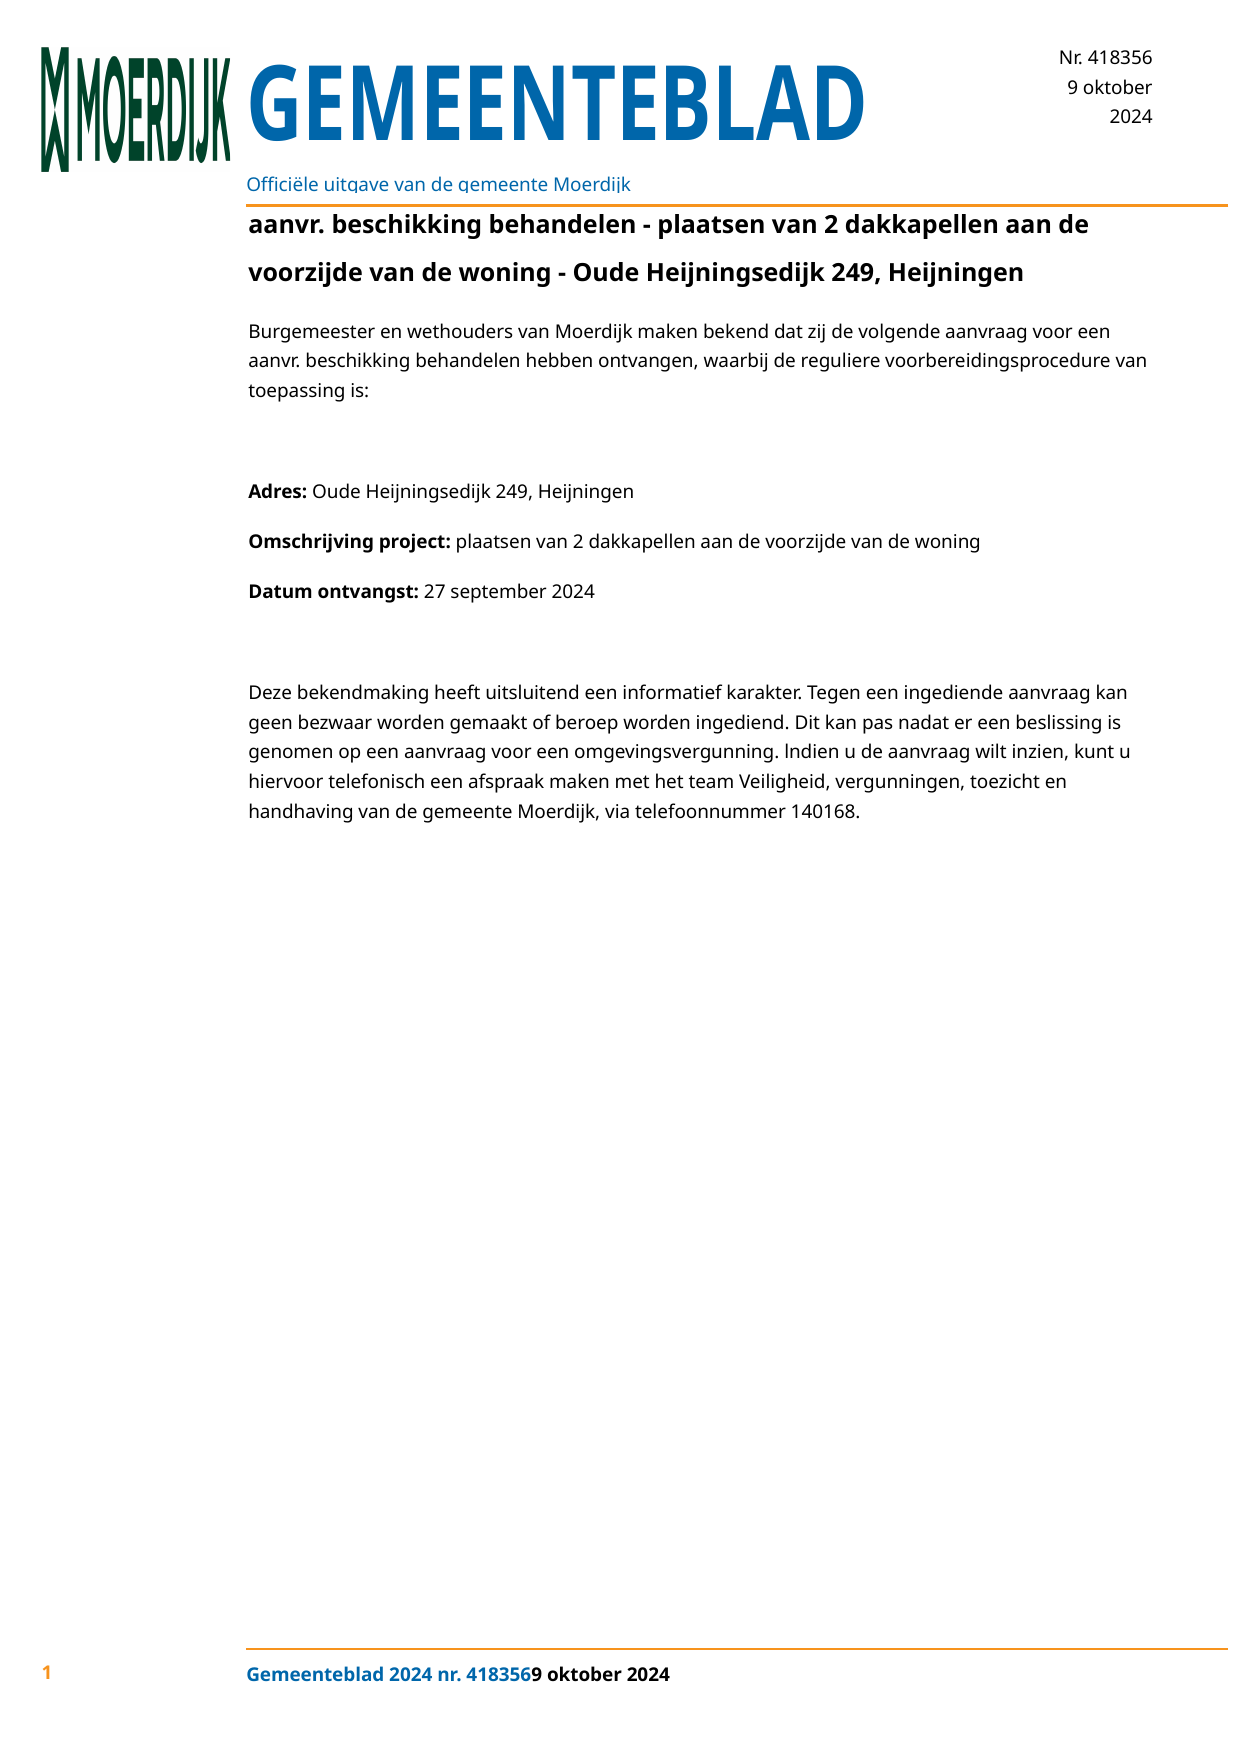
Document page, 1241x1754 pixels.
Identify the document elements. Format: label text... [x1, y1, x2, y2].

picture [41, 47, 231, 172]
text Deze bekendmaking heeft uitsluitend een informatief karakter. Tegen een ingediende aanvraag kan geen bezwaar worden gemaakt of beroep worden ingediend. Dit kan pas nadat er een beslissing is genomen op een aanvraag voor een omgevingsvergunning. lndien u de aanvraag wilt inzien, kunt u hiervoor telefonisch een afspraak maken met het team Veiligheid, vergunningen, toezicht en handhaving van de gemeente Moerdijk, via telefoonnummer 140168. [248, 679, 1152, 824]
text Adres: Oude Heijningsedijk 249, Heijningen [248, 478, 1152, 504]
text Burgemeester en wethouders van Moerdijk maken bekend dat zij de volgende aanvraag voor een aanvr. beschikking behandelen hebben ontvangen, waarbij de reguliere voorbereidingsprocedure van toepassing is: [248, 318, 1152, 403]
text aanvr. beschikking behandelen - plaatsen van 2 dakkapellen aan de voorzijde van de woning - Oude Heijningsedijk 249, Heijningen [248, 207, 1152, 288]
text Omschrijving project: plaatsen van 2 dakkapellen aan de voorzijde van de woning [248, 528, 1152, 554]
text Datum ontvangst: 27 september 2024 [248, 579, 1152, 604]
